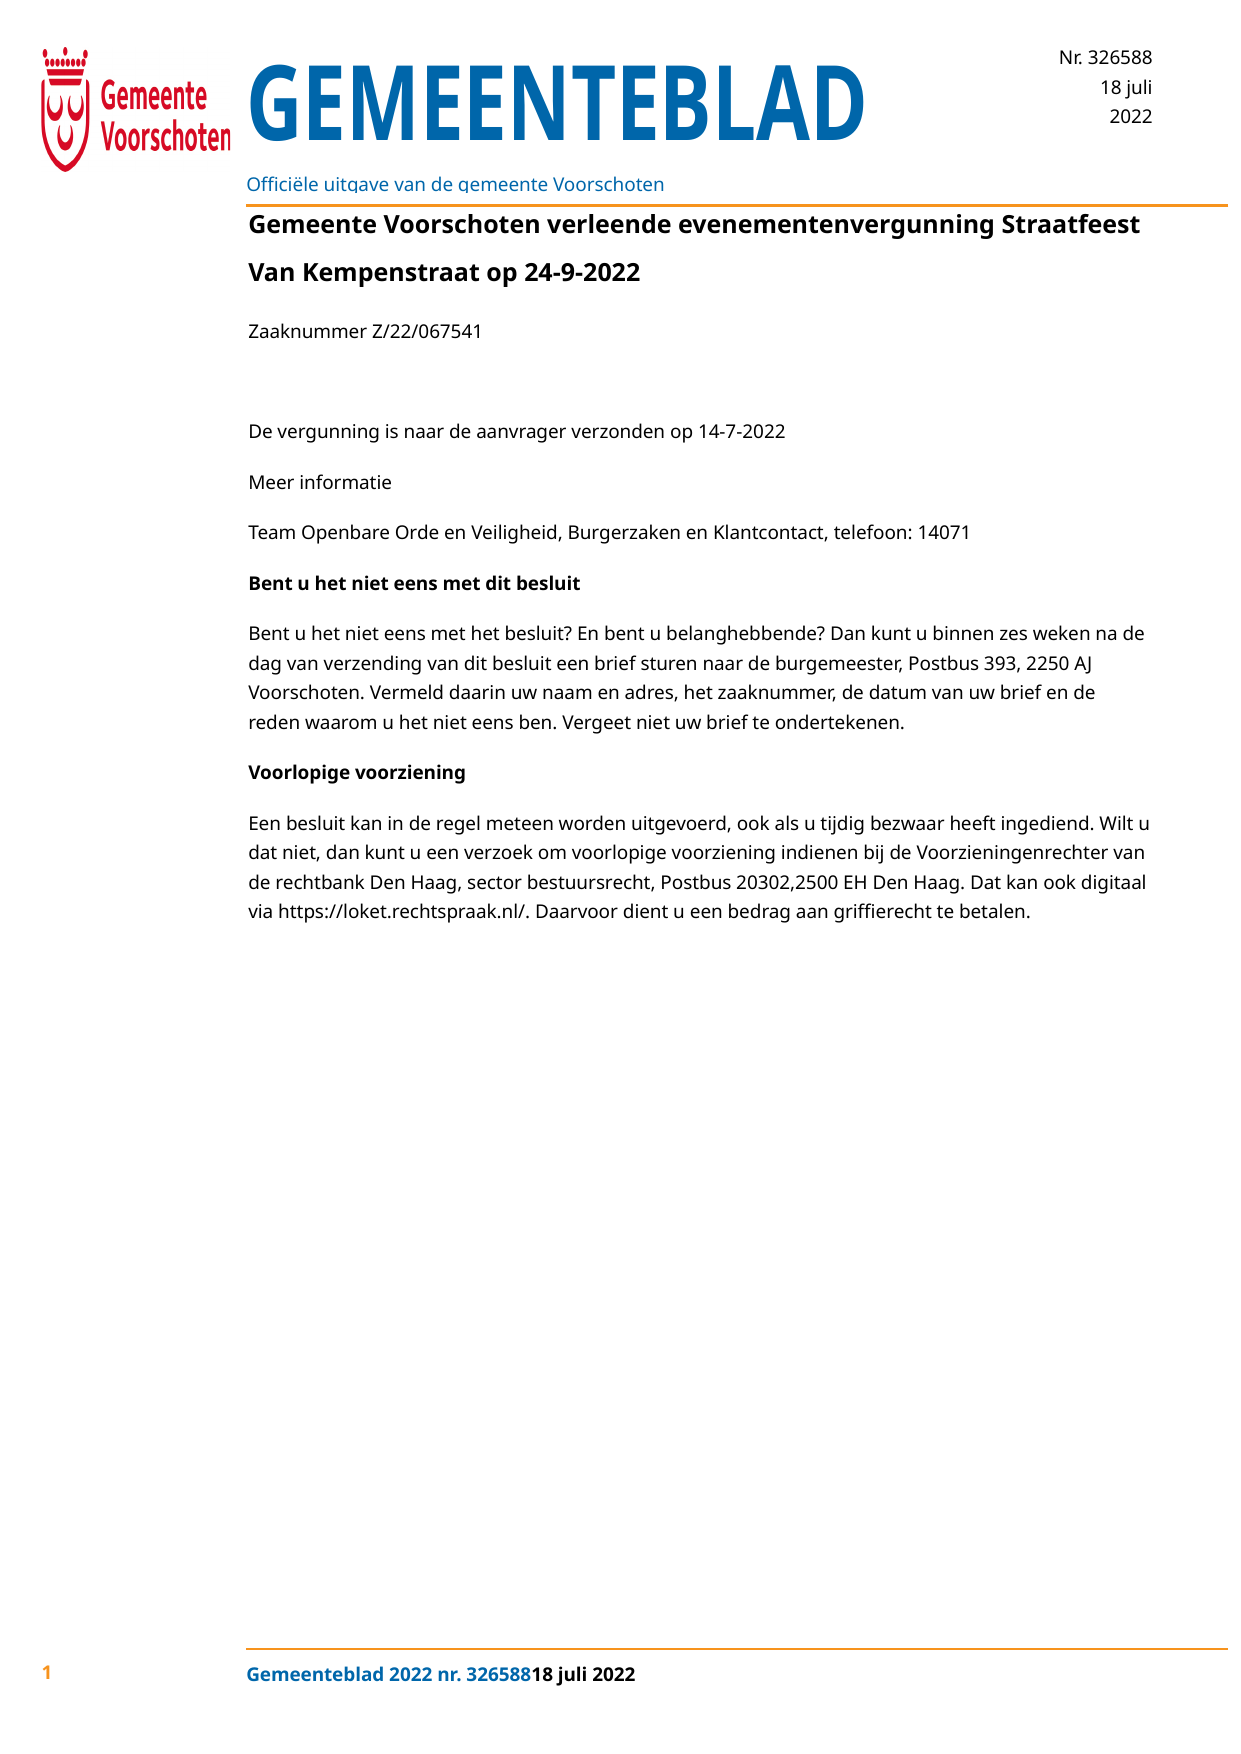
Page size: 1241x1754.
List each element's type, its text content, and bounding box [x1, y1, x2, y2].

text Voorlopige voorziening [248, 759, 1152, 785]
text Meer informatie [248, 469, 1152, 495]
text Een besluit kan in de regel meteen worden uitgevoerd, ook als u tijdig bezwaar heeft ingediend. Wilt u dat niet, dan kunt u een verzoek om voorlopige voorziening indienen bij de Voorzieningenrechter van de rechtbank Den Haag, sector bestuursrecht, Postbus 20302,2500 EH Den Haag. Dat kan ook digitaal via https://loket.rechtspraak.nl/. Daarvoor dient u een bedrag aan griffierecht te betalen. [248, 810, 1152, 924]
picture [41, 47, 231, 172]
text Bent u het niet eens met het besluit? En bent u belanghebbende? Dan kunt u binnen zes weken na de dag van verzending van dit besluit een brief sturen naar de burgemeester, Postbus 393, 2250 AJ Voorschoten. Vermeld daarin uw naam en adres, het zaaknummer, de datum van uw brief en de reden waarom u het niet eens ben. Vergeet niet uw brief te ondertekenen. [248, 620, 1152, 735]
text Gemeente Voorschoten verleende evenementenvergunning Straatfeest Van Kempenstraat op 24-9-2022 [248, 207, 1152, 288]
text Team Openbare Orde en Veiligheid, Burgerzaken en Klantcontact, telefoon: 14071 [248, 519, 1152, 545]
text De vergunning is naar de aanvrager verzonden op 14-7-2022 [248, 419, 1152, 444]
text Zaaknummer Z/22/067541 [248, 318, 1152, 344]
text Bent u het niet eens met dit besluit [248, 570, 1152, 596]
